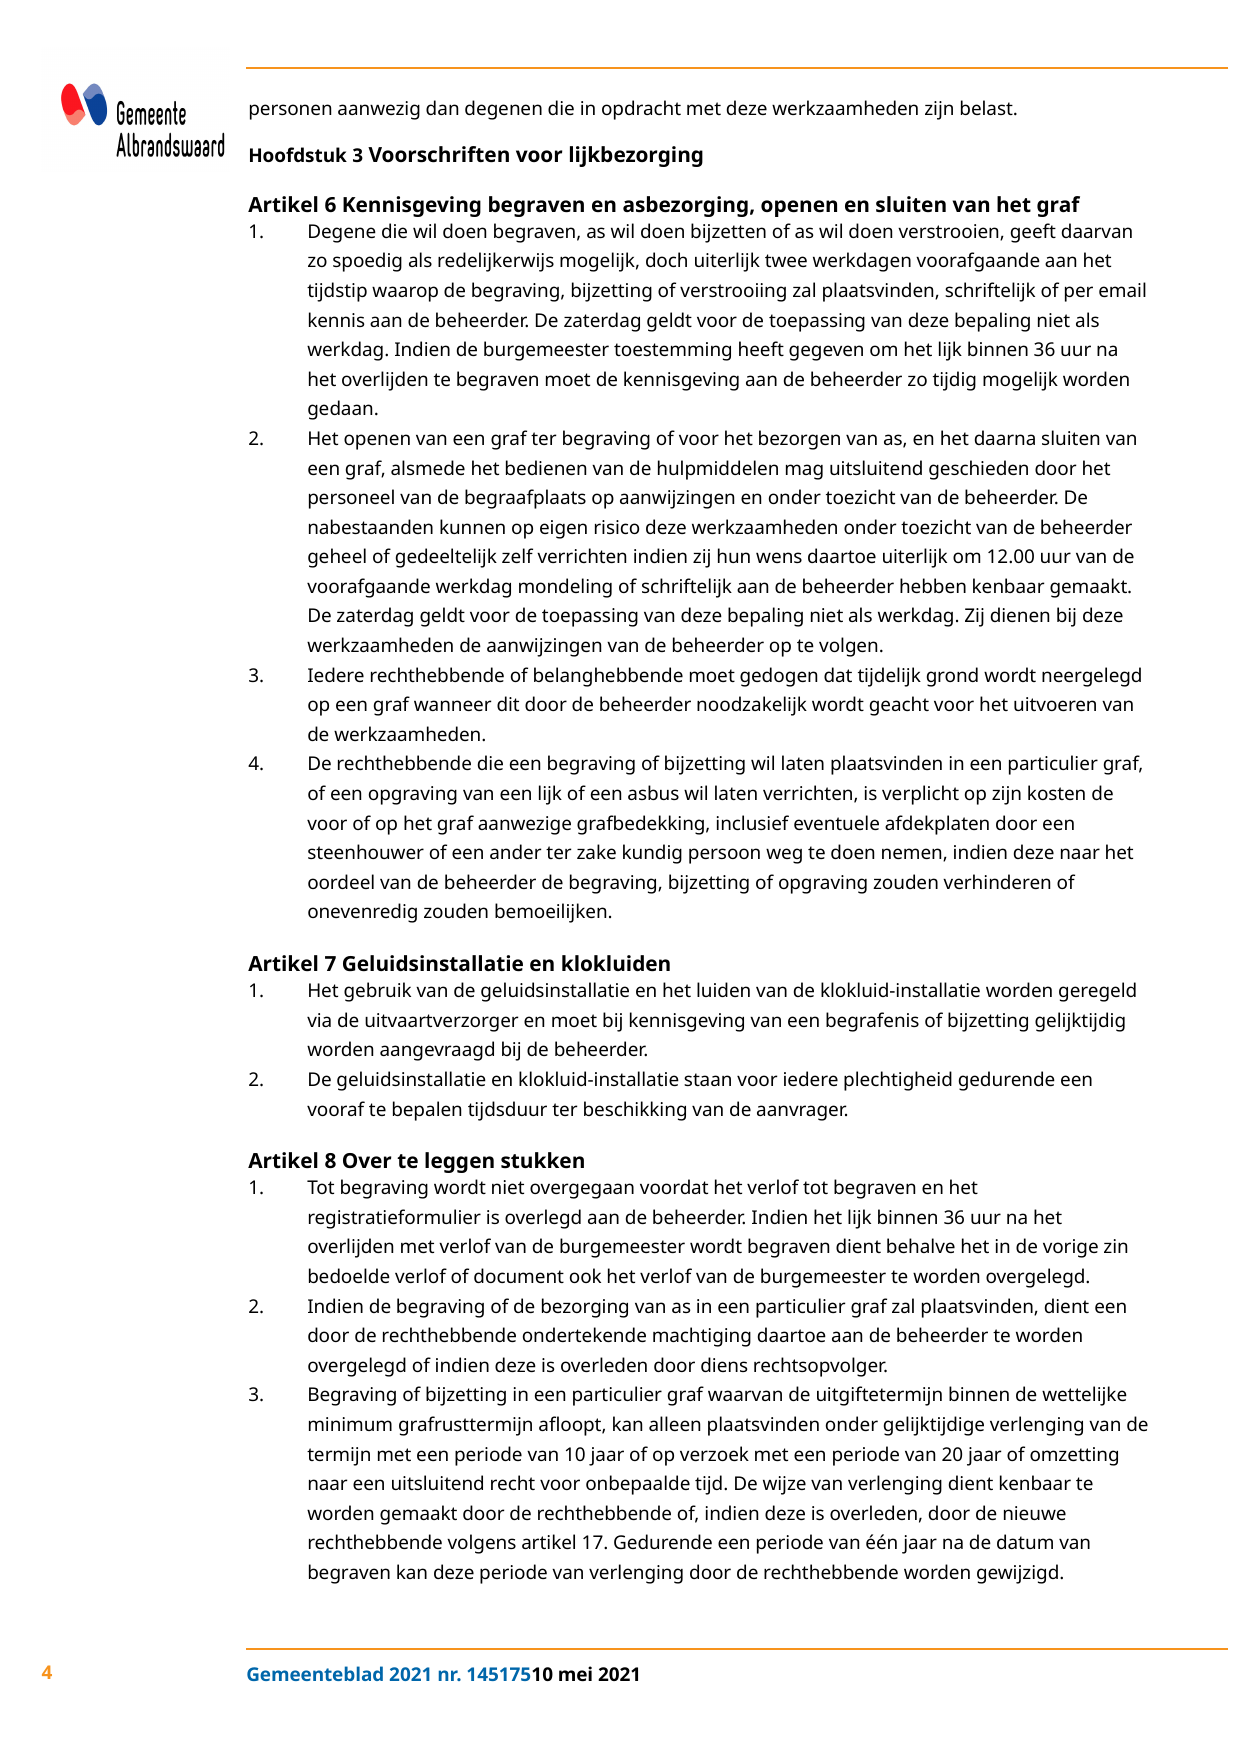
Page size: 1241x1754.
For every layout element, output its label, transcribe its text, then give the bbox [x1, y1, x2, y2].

text Artikel 7 Geluidsinstallatie en klokluiden [248, 949, 1152, 977]
list Het openen van een graf ter begraving of voor het bezorgen van as, en het daarna sluiten van een graf, alsmede het bedienen van de hulpmiddelen mag uitsluitend geschieden door het personeel van de begraafplaats op aanwijzingen en onder toezicht van de beheerder. De nabestaanden kunnen op eigen risico deze werkzaamheden onder toezicht van de beheerder geheel of gedeeltelijk zelf verrichten indien zij hun wens daartoe uiterlijk om 12.00 uur van de voorafgaande werkdag mondeling of schriftelijk aan de beheerder hebben kenbaar gemaakt. De zaterdag geldt voor de toepassing van deze bepaling niet als werkdag. Zij dienen bij deze werkzaamheden de aanwijzingen van de beheerder op te volgen. [248, 425, 1152, 658]
list De geluidsinstallatie en klokluid-installatie staan voor iedere plechtigheid gedurende een vooraf te bepalen tijdsduur ter beschikking van de aanvrager. [248, 1066, 1152, 1121]
list Begraving of bijzetting in een particulier graf waarvan de uitgiftetermijn binnen de wettelijke minimum grafrusttermijn afloopt, kan alleen plaatsvinden onder gelijktijdige verlenging van de termijn met een periode van 10 jaar of op verzoek met een periode van 20 jaar of omzetting naar een uitsluitend recht voor onbepaalde tijd. De wijze van verlenging dient kenbaar te worden gemaakt door de rechthebbende of, indien deze is overleden, door de nieuwe rechthebbende volgens artikel 17. Gedurende een periode van één jaar na de datum van begraven kan deze periode van verlenging door de rechthebbende worden gewijzigd. [248, 1382, 1152, 1585]
text Artikel 6 Kennisgeving begraven en asbezorging, openen en sluiten van het graf [248, 190, 1152, 218]
list Degene die wil doen begraven, as wil doen bijzetten of as wil doen verstrooien, geeft daarvan zo spoedig als redelijkerwijs mogelijk, doch uiterlijk twee werkdagen voorafgaande aan het tijdstip waarop de begraving, bijzetting of verstrooiing zal plaatsvinden, schriftelijk of per email kennis aan de beheerder. De zaterdag geldt voor de toepassing van deze bepaling niet als werkdag. Indien de burgemeester toestemming heeft gegeven om het lijk binnen 36 uur na het overlijden te begraven moet de kennisgeving aan de beheerder zo tijdig mogelijk worden gedaan. [248, 218, 1152, 421]
text personen aanwezig dan degenen die in opdracht met deze werkzaamheden zijn belast. [248, 95, 1152, 121]
text Hoofdstuk 3 Voorschriften voor lijkbezorging [248, 140, 1152, 169]
picture [41, 47, 231, 172]
list Indien de begraving of de bezorging van as in een particulier graf zal plaatsvinden, dient een door de rechthebbende ondertekende machtiging daartoe aan de beheerder te worden overgelegd of indien deze is overleden door diens rechtsopvolger. [248, 1293, 1152, 1378]
list Iedere rechthebbende of belanghebbende moet gedogen dat tijdelijk grond wordt neergelegd op een graf wanneer dit door de beheerder noodzakelijk wordt geacht voor het uitvoeren van de werkzaamheden. [248, 662, 1152, 747]
text Artikel 8 Over te leggen stukken [248, 1146, 1152, 1174]
list Het gebruik van de geluidsinstallatie en het luiden van de klokluid-installatie worden geregeld via de uitvaartverzorger en moet bij kennisgeving van een begrafenis of bijzetting gelijktijdig worden aangevraagd bij de beheerder. [248, 977, 1152, 1062]
list Tot begraving wordt niet overgegaan voordat het verlof tot begraven en het registratieformulier is overlegd aan de beheerder. Indien het lijk binnen 36 uur na het overlijden met verlof van de burgemeester wordt begraven dient behalve het in de vorige zin bedoelde verlof of document ook het verlof van de burgemeester te worden overgelegd. [248, 1174, 1152, 1289]
list De rechthebbende die een begraving of bijzetting wil laten plaatsvinden in een particulier graf, of een opgraving van een lijk of een asbus wil laten verrichten, is verplicht op zijn kosten de voor of op het graf aanwezige grafbedekking, inclusief eventuele afdekplaten door een steenhouwer of een ander ter zake kundig persoon weg te doen nemen, indien deze naar het oordeel van de beheerder de begraving, bijzetting of opgraving zouden verhinderen of onevenredig zouden bemoeilijken. [248, 751, 1152, 924]
